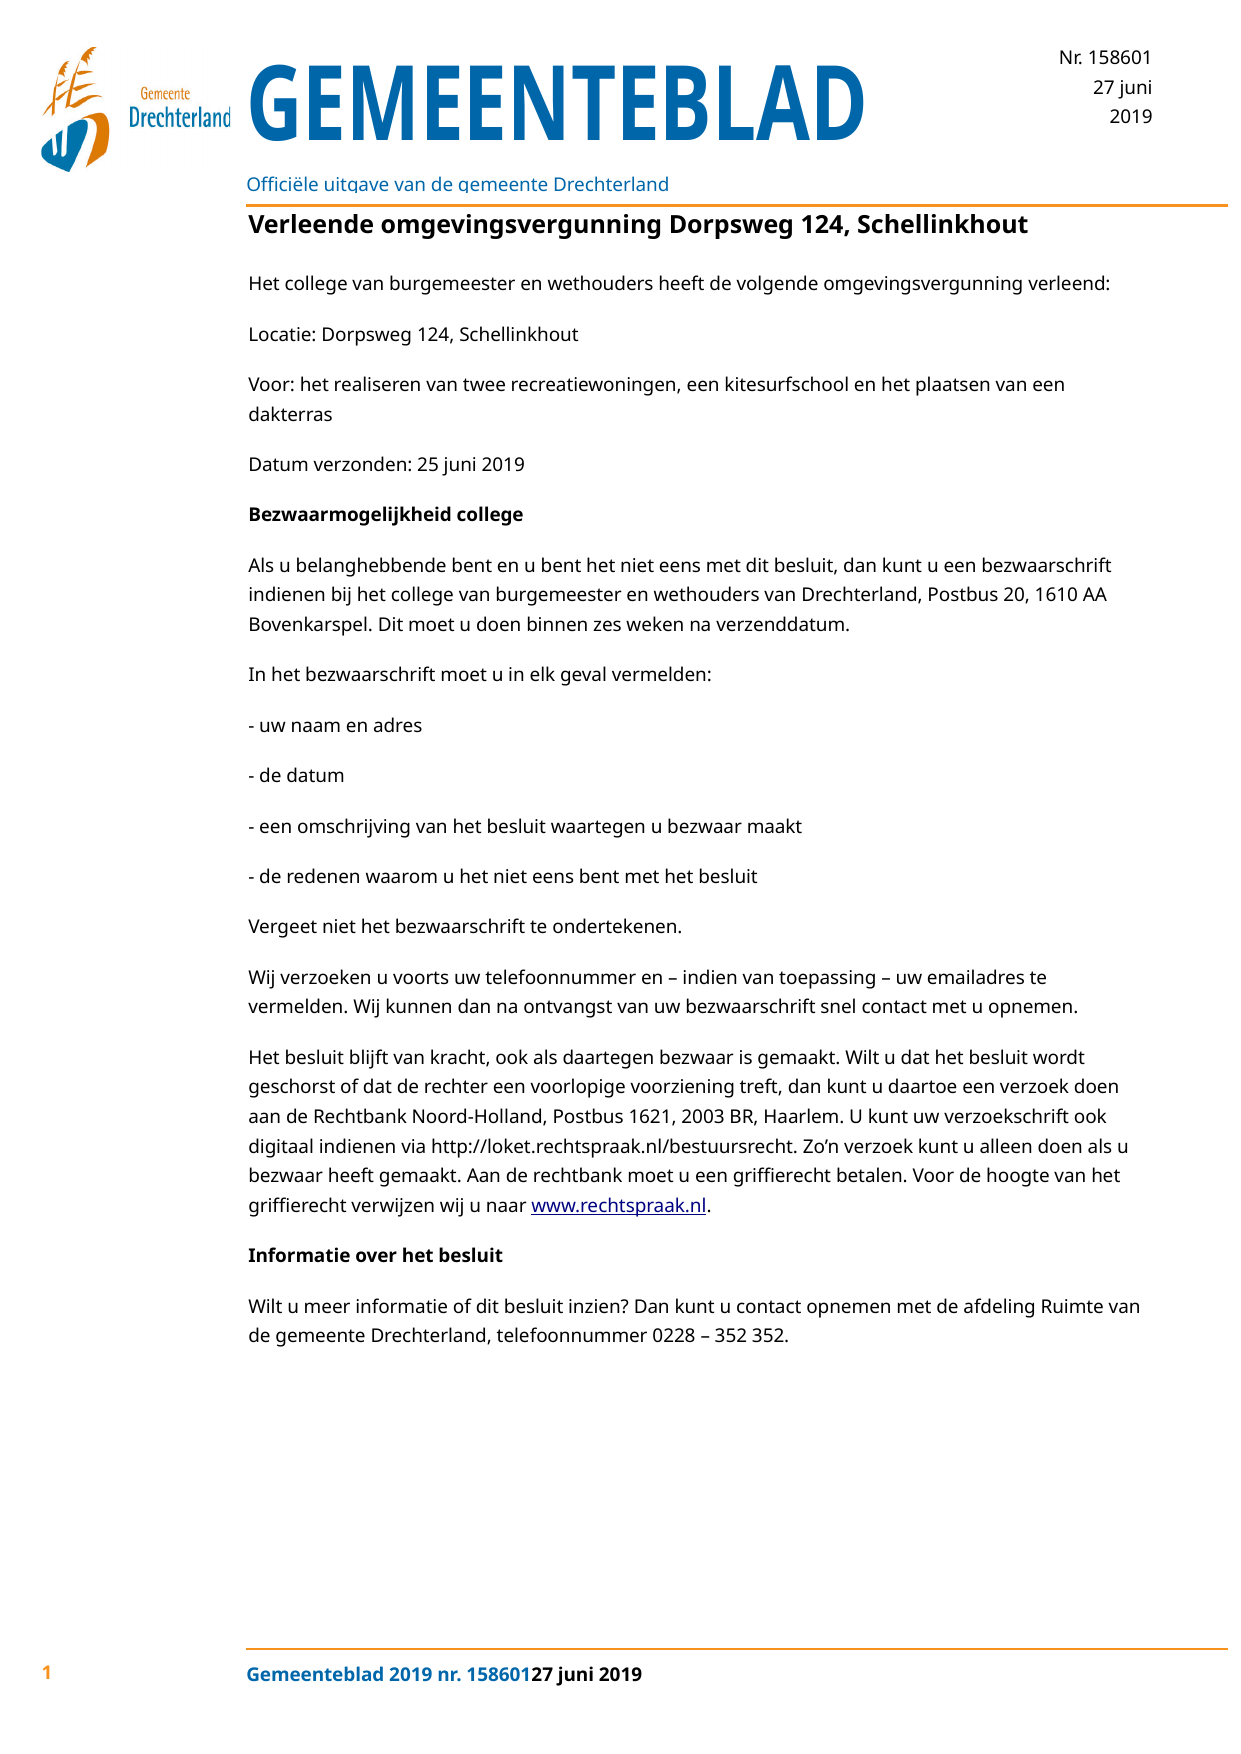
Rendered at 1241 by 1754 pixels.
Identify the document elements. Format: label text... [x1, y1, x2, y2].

text Als u belanghebbende bent en u bent het niet eens met dit besluit, dan kunt u een bezwaarschrift indienen bij het college van burgemeester en wethouders van Drechterland, Postbus 20, 1610 AA Bovenkarspel. Dit moet u doen binnen zes weken na verzenddatum. [248, 552, 1152, 637]
text - uw naam en adres [248, 712, 1152, 738]
picture [226, 115, 231, 124]
text In het bezwaarschrift moet u in elk geval vermelden: [248, 662, 1152, 687]
text Wij verzoeken u voorts uw telefoonnummer en – indien van toepassing – uw emailadres te vermelden. Wij kunnen dan na ontvangst van uw bezwaarschrift snel contact met u opnemen. [248, 964, 1152, 1019]
text - de datum [248, 762, 1152, 788]
text Locatie: Dorpsweg 124, Schellinkhout [248, 321, 1152, 346]
text Het college van burgemeester en wethouders heeft de volgende omgevingsvergunning verleend: [248, 270, 1152, 296]
text Voor: het realiseren van twee recreatiewoningen, een kitesurfschool en het plaatsen van een dakterras [248, 371, 1152, 426]
text Datum verzonden: 25 juni 2019 [248, 451, 1152, 477]
text - een omschrijving van het besluit waartegen u bezwaar maakt [248, 813, 1152, 838]
text Wilt u meer informatie of dit besluit inzien? Dan kunt u contact opnemen met de afdeling Ruimte van de gemeente Drechterland, telefoonnummer 0228 – 352 352. [248, 1293, 1152, 1348]
picture [41, 47, 231, 172]
text Vergeet niet het bezwaarschrift te ondertekenen. [248, 914, 1152, 939]
text - de redenen waarom u het niet eens bent met het besluit [248, 863, 1152, 889]
text Informatie over het besluit [248, 1242, 1152, 1268]
picture [41, 158, 64, 172]
text Bezwaarmogelijkheid college [248, 502, 1152, 527]
text Het besluit blijft van kracht, ook als daartegen bezwaar is gemaakt. Wilt u dat het besluit wordt geschorst of dat de rechter een voorlopige voorziening treft, dan kunt u daartoe een verzoek doen aan de Rechtbank Noord-Holland, Postbus 1621, 2003 BR, Haarlem. U kunt uw verzoekschrift ook digitaal indienen via http://loket.rechtspraak.nl/bestuursrecht. Zo’n verzoek kunt u alleen doen als u bezwaar heeft gemaakt. Aan de rechtbank moet u een griffierecht betalen. Voor de hoogte van het griffierecht verwijzen wij u naar www.rechtspraak.nl. [248, 1044, 1152, 1218]
text Verleende omgevingsvergunning Dorpsweg 124, Schellinkhout [248, 207, 1152, 241]
